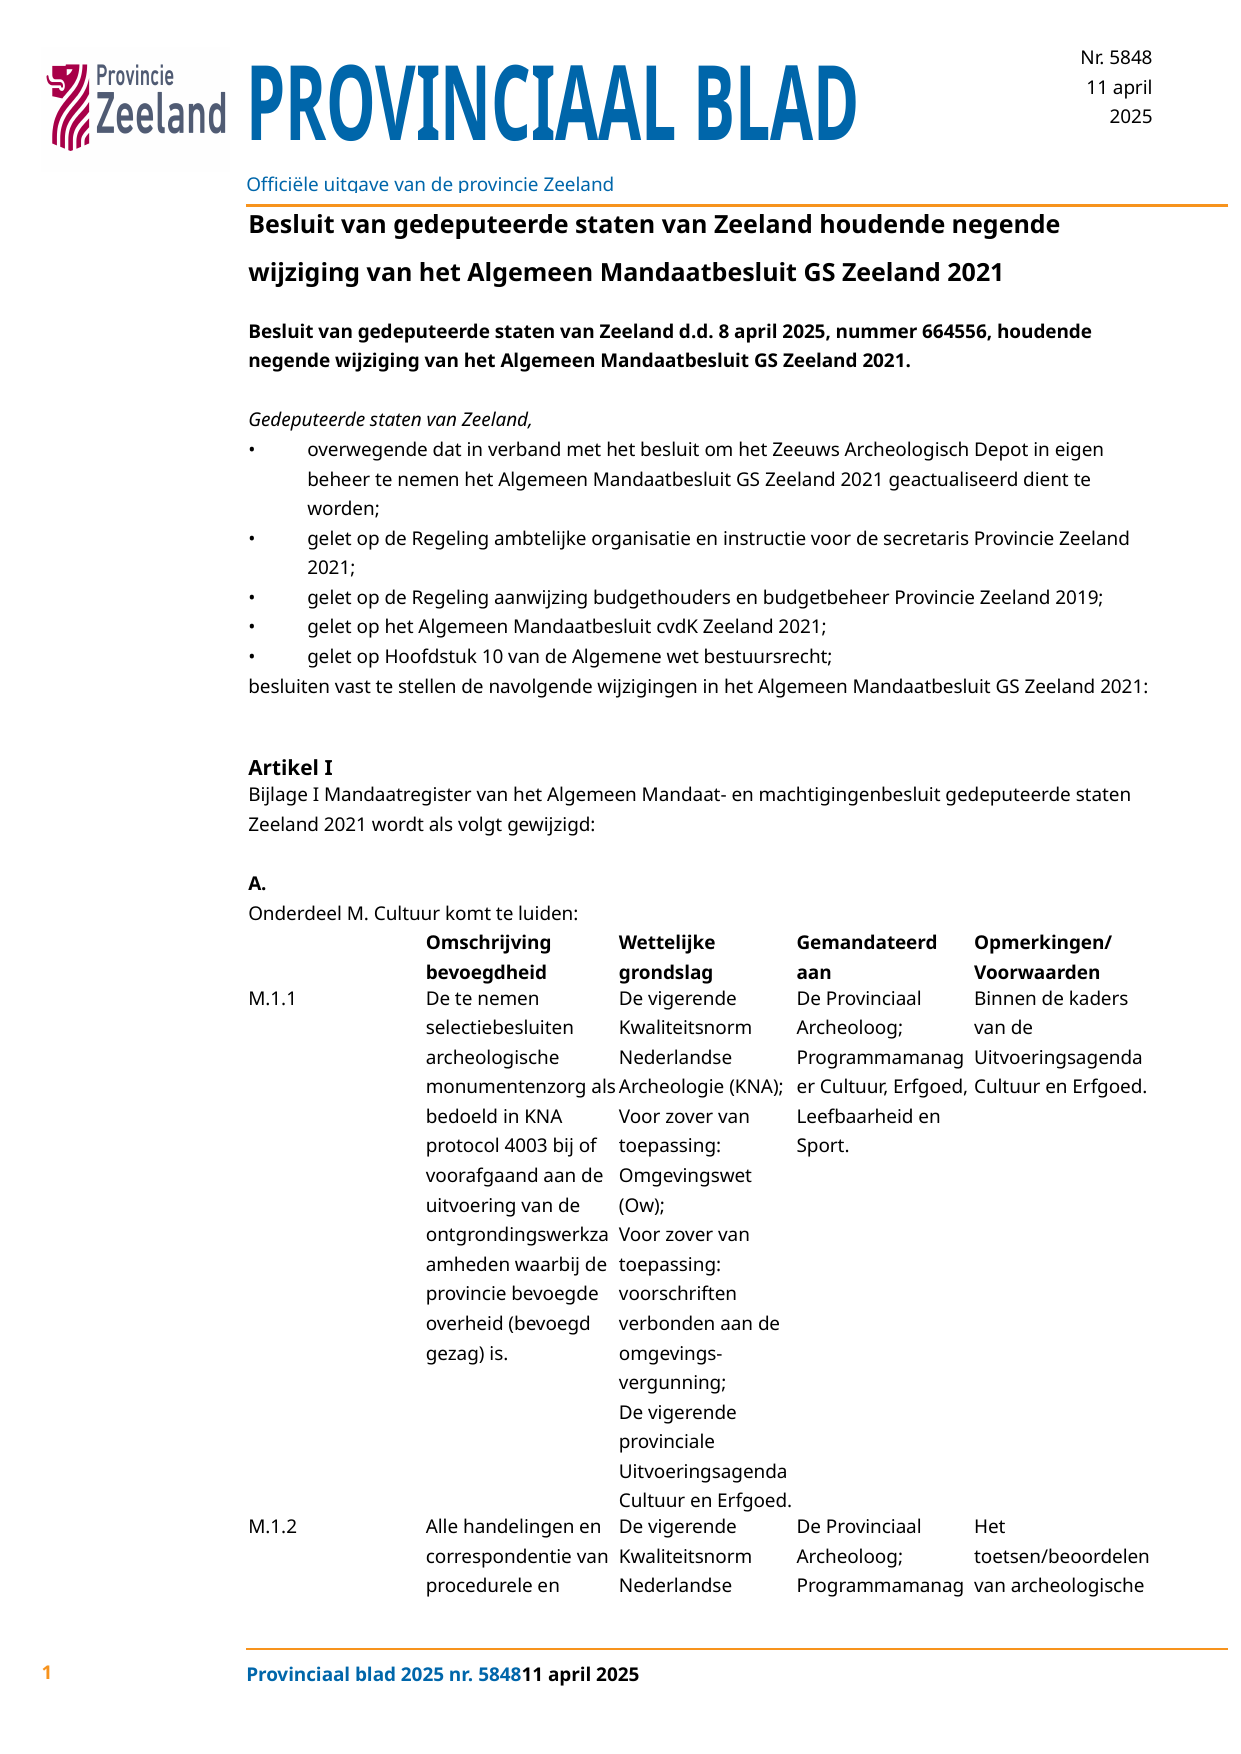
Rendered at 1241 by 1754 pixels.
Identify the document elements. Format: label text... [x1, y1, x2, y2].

text besluiten vast te stellen de navolgende wijzigingen in het Algemeen Mandaatbesluit GS Zeeland 2021: [248, 673, 1152, 699]
text Besluit van gedeputeerde staten van Zeeland houdende negende wijziging van het Algemeen Mandaatbesluit GS Zeeland 2021 [248, 207, 1152, 288]
text Onderdeel M. Cultuur komt te luiden: [248, 900, 1152, 925]
text Bijlage I Mandaatregister van het Algemeen Mandaat- en machtigingenbesluit gedeputeerde staten Zeeland 2021 wordt als volgt gewijzigd: [248, 781, 1152, 837]
list gelet op Hoofdstuk 10 van de Algemene wet bestuursrecht; [248, 643, 1152, 669]
list overwegende dat in verband met het besluit om het Zeeuws Archeologisch Depot in eigen beheer te nemen het Algemeen Mandaatbesluit GS Zeeland 2021 geactualiseerd dient te worden; [248, 436, 1152, 521]
table_cell De vigerende Kwaliteitsnorm Nederlandse Archeologie (KNA); Voor zover van toepassing: Omgevingswet (Ow); Voor zover van toepassing: voorschriften verbonden aan de omgevings-vergunning; De vigerende provinciale Uitvoeringsagenda Cultuur en Erfgoed. [619, 985, 796, 1513]
table_header Omschrijving bevoegdheid [426, 929, 619, 985]
table_header Wettelijke grondslag [619, 929, 796, 985]
table_cell Alle handelingen en correspondentie van procedurele en [426, 1513, 619, 1598]
text Artikel I [248, 753, 1152, 781]
table_header [248, 929, 426, 985]
table_cell Binnen de kaders van de Uitvoeringsagenda Cultuur en Erfgoed. [974, 985, 1152, 1513]
table_header Gemandateerd aan [796, 929, 974, 985]
table_cell De vigerende Kwaliteitsnorm Nederlandse [619, 1513, 796, 1598]
table_cell De Provinciaal Archeoloog; Programmamanag [796, 1513, 974, 1598]
text Besluit van gedeputeerde staten van Zeeland d.d. 8 april 2025, nummer 664556, houdende negende wijziging van het Algemeen Mandaatbesluit GS Zeeland 2021. [248, 318, 1152, 373]
text Gedeputeerde staten van Zeeland, [248, 407, 1152, 432]
table_header Opmerkingen/Voorwaarden [974, 929, 1152, 985]
table_cell De te nemen selectiebesluiten archeologische monumentenzorg als bedoeld in KNA protocol 4003 bij of voorafgaand aan de uitvoering van de ontgrondingswerkzaamheden waarbij de provincie bevoegde overheid (bevoegd gezag) is. [426, 985, 619, 1513]
text A. [248, 870, 1152, 896]
table_cell De Provinciaal Archeoloog; Programmamanager Cultuur, Erfgoed, Leefbaarheid en Sport. [796, 985, 974, 1513]
list gelet op de Regeling ambtelijke organisatie en instructie voor de secretaris Provincie Zeeland 2021; [248, 525, 1152, 580]
table_cell M.1.1 [248, 985, 426, 1513]
table_cell M.1.2 [248, 1513, 426, 1598]
table_cell Het toetsen/beoordelen van archeologische [974, 1513, 1152, 1598]
list gelet op de Regeling aanwijzing budgethouders en budgetbeheer Provincie Zeeland 2019; [248, 584, 1152, 610]
list gelet op het Algemeen Mandaatbesluit cvdK Zeeland 2021; [248, 614, 1152, 639]
picture [41, 47, 231, 172]
